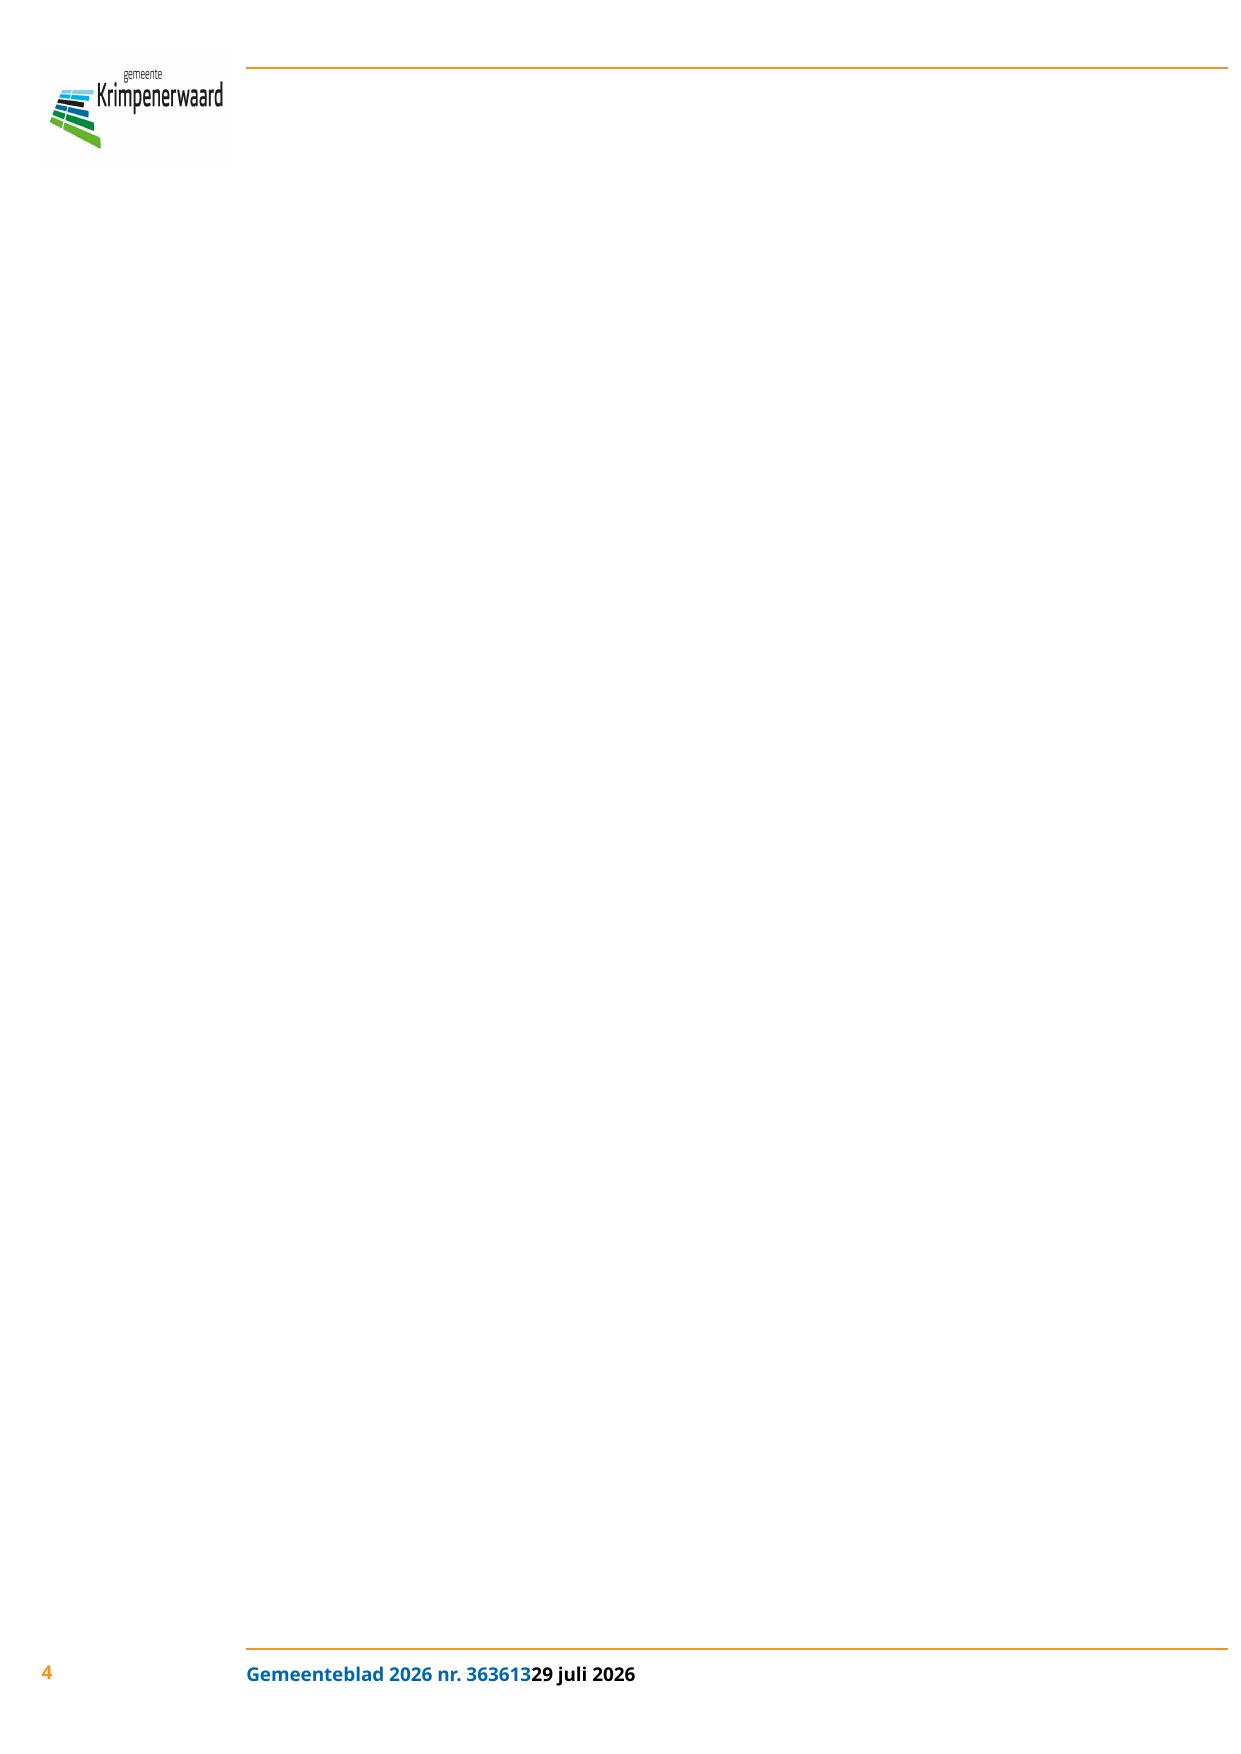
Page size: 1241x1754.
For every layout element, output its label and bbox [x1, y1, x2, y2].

picture [41, 47, 231, 172]
